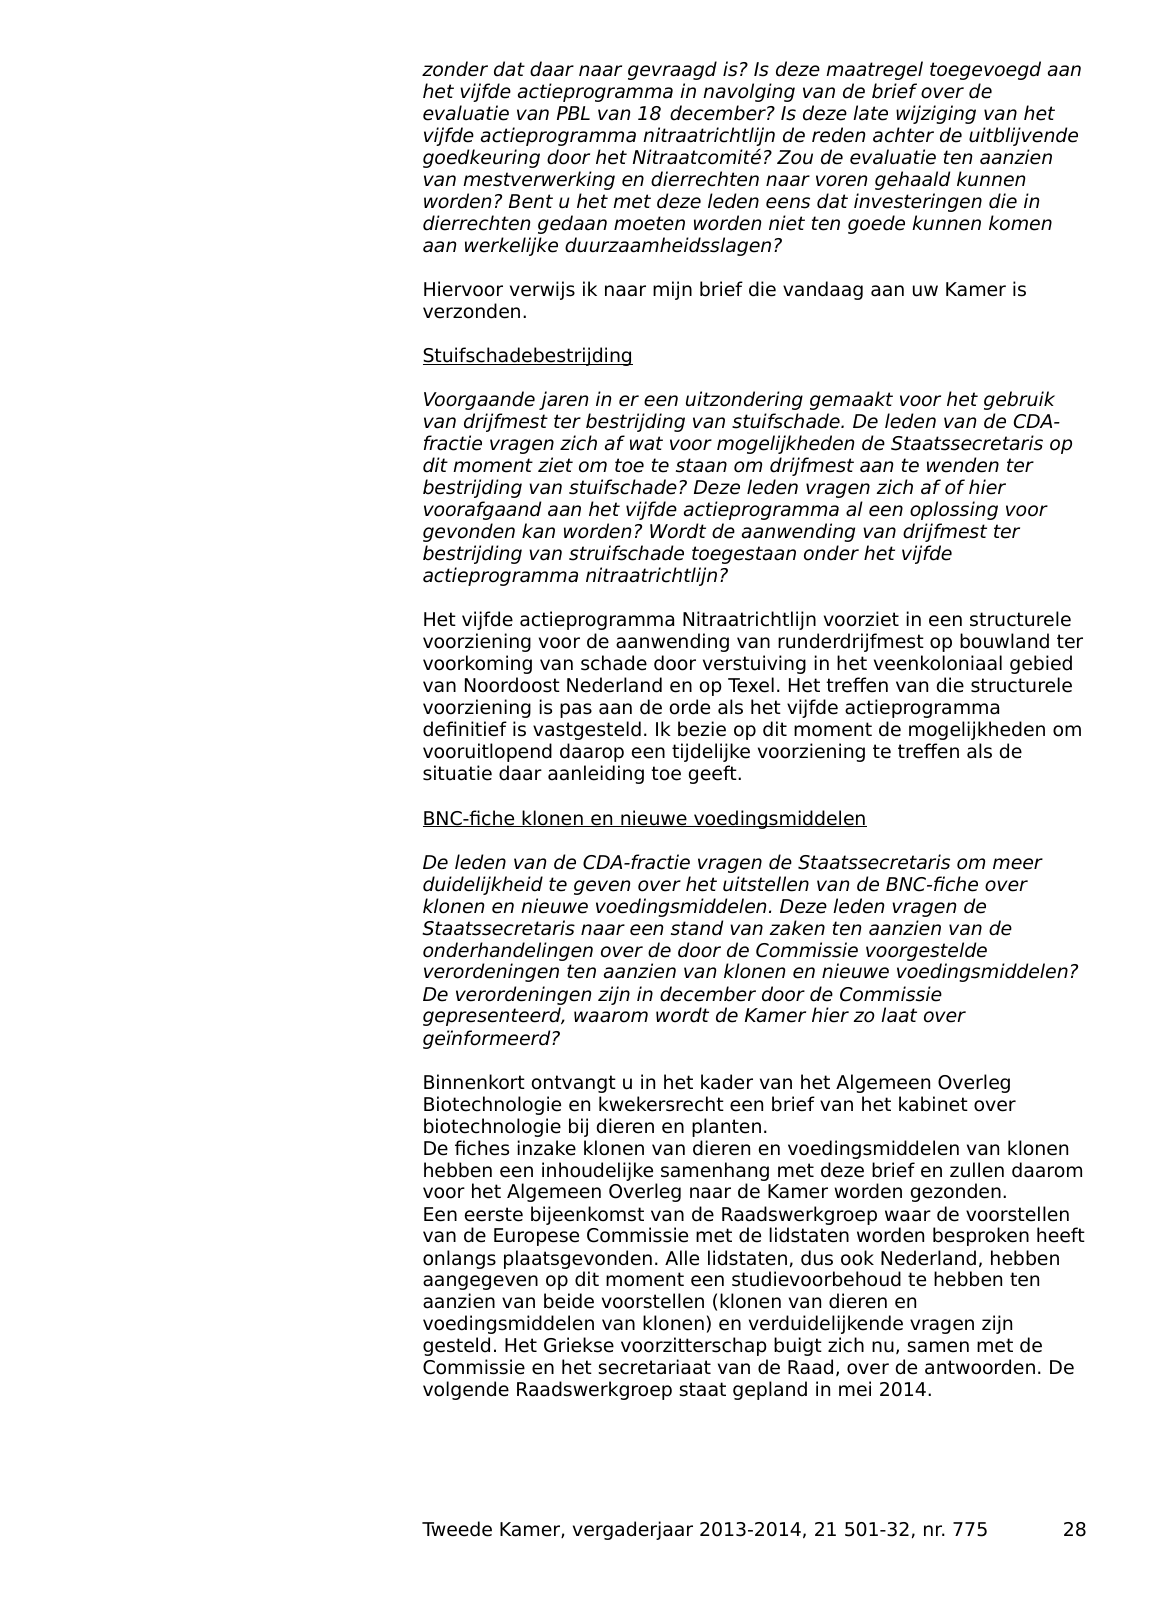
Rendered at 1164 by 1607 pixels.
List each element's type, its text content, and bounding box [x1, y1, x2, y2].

text Binnenkort ontvangt u in het kader van het Algemeen Overleg Biotechnologie en kwekersrecht een brief van het kabinet over biotechnologie bij dieren en planten. [422, 1072, 1087, 1137]
text Voorgaande jaren in er een uitzondering gemaakt voor het gebruik van drijfmest ter bestrijding van stuifschade. De leden van de CDA-fractie vragen zich af wat voor mogelijkheden de Staatssecretaris op dit moment ziet om toe te staan om drijfmest aan te wenden ter bestrijding van stuifschade? Deze leden vragen zich af of hier voorafgaand aan het vijfde actieprogramma al een oplossing voor gevonden kan worden? Wordt de aanwending van drijfmest ter bestrijding van struifschade toegestaan onder het vijfde actieprogramma nitraatrichtlijn? [422, 389, 1087, 587]
text Hiervoor verwijs ik naar mijn brief die vandaag aan uw Kamer is verzonden. [422, 279, 1087, 323]
text Het vijfde actieprogramma Nitraatrichtlijn voorziet in een structurele voorziening voor de aanwending van runderdrijfmest op bouwland ter voorkoming van schade door verstuiving in het veenkoloniaal gebied van Noordoost Nederland en op Texel. Het treffen van die structurele voorziening is pas aan de orde als het vijfde actieprogramma definitief is vastgesteld. Ik bezie op dit moment de mogelijkheden om vooruitlopend daarop een tijdelijke voorziening te treffen als de situatie daar aanleiding toe geeft. [422, 609, 1087, 785]
text De fiches inzake klonen van dieren en voedingsmiddelen van klonen hebben een inhoudelijke samenhang met deze brief en zullen daarom voor het Algemeen Overleg naar de Kamer worden gezonden. [422, 1137, 1087, 1203]
text Een eerste bijeenkomst van de Raadswerkgroep waar de voorstellen van de Europese Commissie met de lidstaten worden besproken heeft onlangs plaatsgevonden. Alle lidstaten, dus ook Nederland, hebben aangegeven op dit moment een studievoorbehoud te hebben ten aanzien van beide voorstellen (klonen van dieren en voedingsmiddelen van klonen) en verduidelijkende vragen zijn gesteld. Het Griekse voorzitterschap buigt zich nu, samen met de Commissie en het secretariaat van de Raad, over de antwoorden. De volgende Raadswerkgroep staat gepland in mei 2014. [422, 1203, 1087, 1401]
text De leden van de CDA-fractie vragen de Staatssecretaris om meer duidelijkheid te geven over het uitstellen van de BNC-fiche over klonen en nieuwe voedingsmiddelen. Deze leden vragen de Staatssecretaris naar een stand van zaken ten aanzien van de onderhandelingen over de door de Commissie voorgestelde verordeningen ten aanzien van klonen en nieuwe voedingsmiddelen? De verordeningen zijn in december door de Commissie gepresenteerd, waarom wordt de Kamer hier zo laat over geïnformeerd? [422, 852, 1087, 1049]
subtitle Stuifschadebestrijding [422, 345, 1087, 367]
subtitle BNC-fiche klonen en nieuwe voedingsmiddelen [422, 807, 1087, 829]
text zonder dat daar naar gevraagd is? Is deze maatregel toegevoegd aan het vijfde actieprogramma in navolging van de brief over de evaluatie van PBL van 18 december? Is deze late wijziging van het vijfde actieprogramma nitraatrichtlijn de reden achter de uitblijvende goedkeuring door het Nitraatcomité? Zou de evaluatie ten aanzien van mestverwerking en dierrechten naar voren gehaald kunnen worden? Bent u het met deze leden eens dat investeringen die in dierrechten gedaan moeten worden niet ten goede kunnen komen aan werkelijke duurzaamheidsslagen? [422, 59, 1087, 257]
